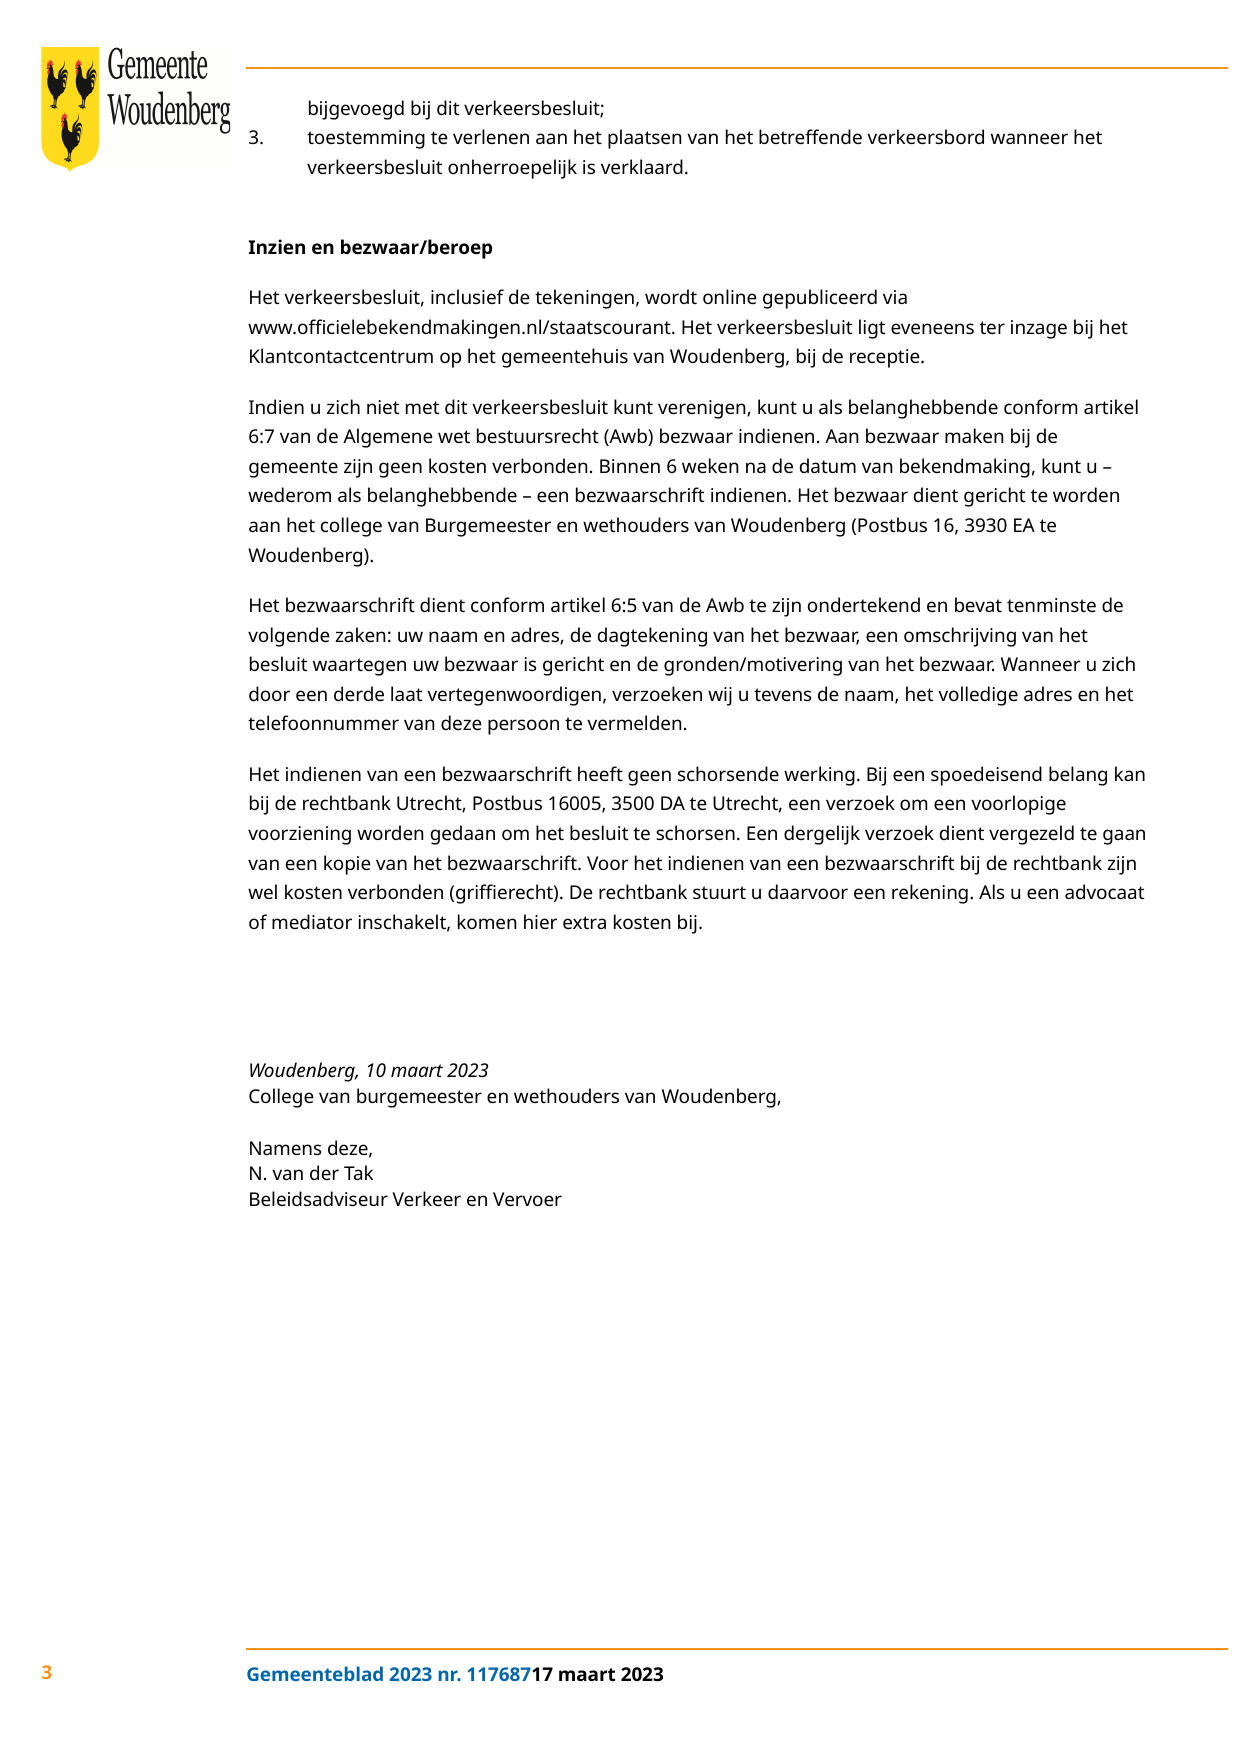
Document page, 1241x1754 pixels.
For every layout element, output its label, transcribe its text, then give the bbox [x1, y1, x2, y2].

text Namens deze, [248, 1135, 1152, 1161]
picture [41, 47, 231, 172]
list bijgevoegd bij dit verkeersbesluit; [248, 95, 1152, 121]
text Het verkeersbesluit, inclusief de tekeningen, wordt online gepubliceerd via www.officielebekendmakingen.nl/staatscourant. Het verkeersbesluit ligt eveneens ter inzage bij het Klantcontactcentrum op het gemeentehuis van Woudenberg, bij de receptie. [248, 284, 1152, 369]
text Indien u zich niet met dit verkeersbesluit kunt verenigen, kunt u als belanghebbende conform artikel 6:7 van de Algemene wet bestuursrecht (Awb) bezwaar indienen. Aan bezwaar maken bij de gemeente zijn geen kosten verbonden. Binnen 6 weken na de datum van bekendmaking, kunt u – wederom als belanghebbende – een bezwaarschrift indienen. Het bezwaar dient gericht te worden aan het college van Burgemeester en wethouders van Woudenberg (Postbus 16, 3930 EA te Woudenberg). [248, 394, 1152, 568]
list toestemming te verlenen aan het plaatsen van het betreffende verkeersbord wanneer het verkeersbesluit onherroepelijk is verklaard. [248, 124, 1152, 180]
text Woudenberg, 10 maart 2023 [248, 1058, 1152, 1083]
text Beleidsadviseur Verkeer en Vervoer [248, 1186, 1152, 1212]
text Inzien en bezwaar/beroep [248, 234, 1152, 260]
text Het bezwaarschrift dient conform artikel 6:5 van de Awb te zijn ondertekend en bevat tenminste de volgende zaken: uw naam en adres, de dagtekening van het bezwaar, een omschrijving van het besluit waartegen uw bezwaar is gericht en de gronden/motivering van het bezwaar. Wanneer u zich door een derde laat vertegenwoordigen, verzoeken wij u tevens de naam, het volledige adres en het telefoonnummer van deze persoon te vermelden. [248, 592, 1152, 736]
text College van burgemeester en wethouders van Woudenberg, [248, 1083, 1152, 1109]
text Het indienen van een bezwaarschrift heeft geen schorsende werking. Bij een spoedeisend belang kan bij de rechtbank Utrecht, Postbus 16005, 3500 DA te Utrecht, een verzoek om een voorlopige voorziening worden gedaan om het besluit te schorsen. Een dergelijk verzoek dient vergezeld te gaan van een kopie van het bezwaarschrift. Voor het indienen van een bezwaarschrift bij de rechtbank zijn wel kosten verbonden (griffierecht). De rechtbank stuurt u daarvoor een rekening. Als u een advocaat of mediator inschakelt, komen hier extra kosten bij. [248, 761, 1152, 935]
text N. van der Tak [248, 1161, 1152, 1186]
